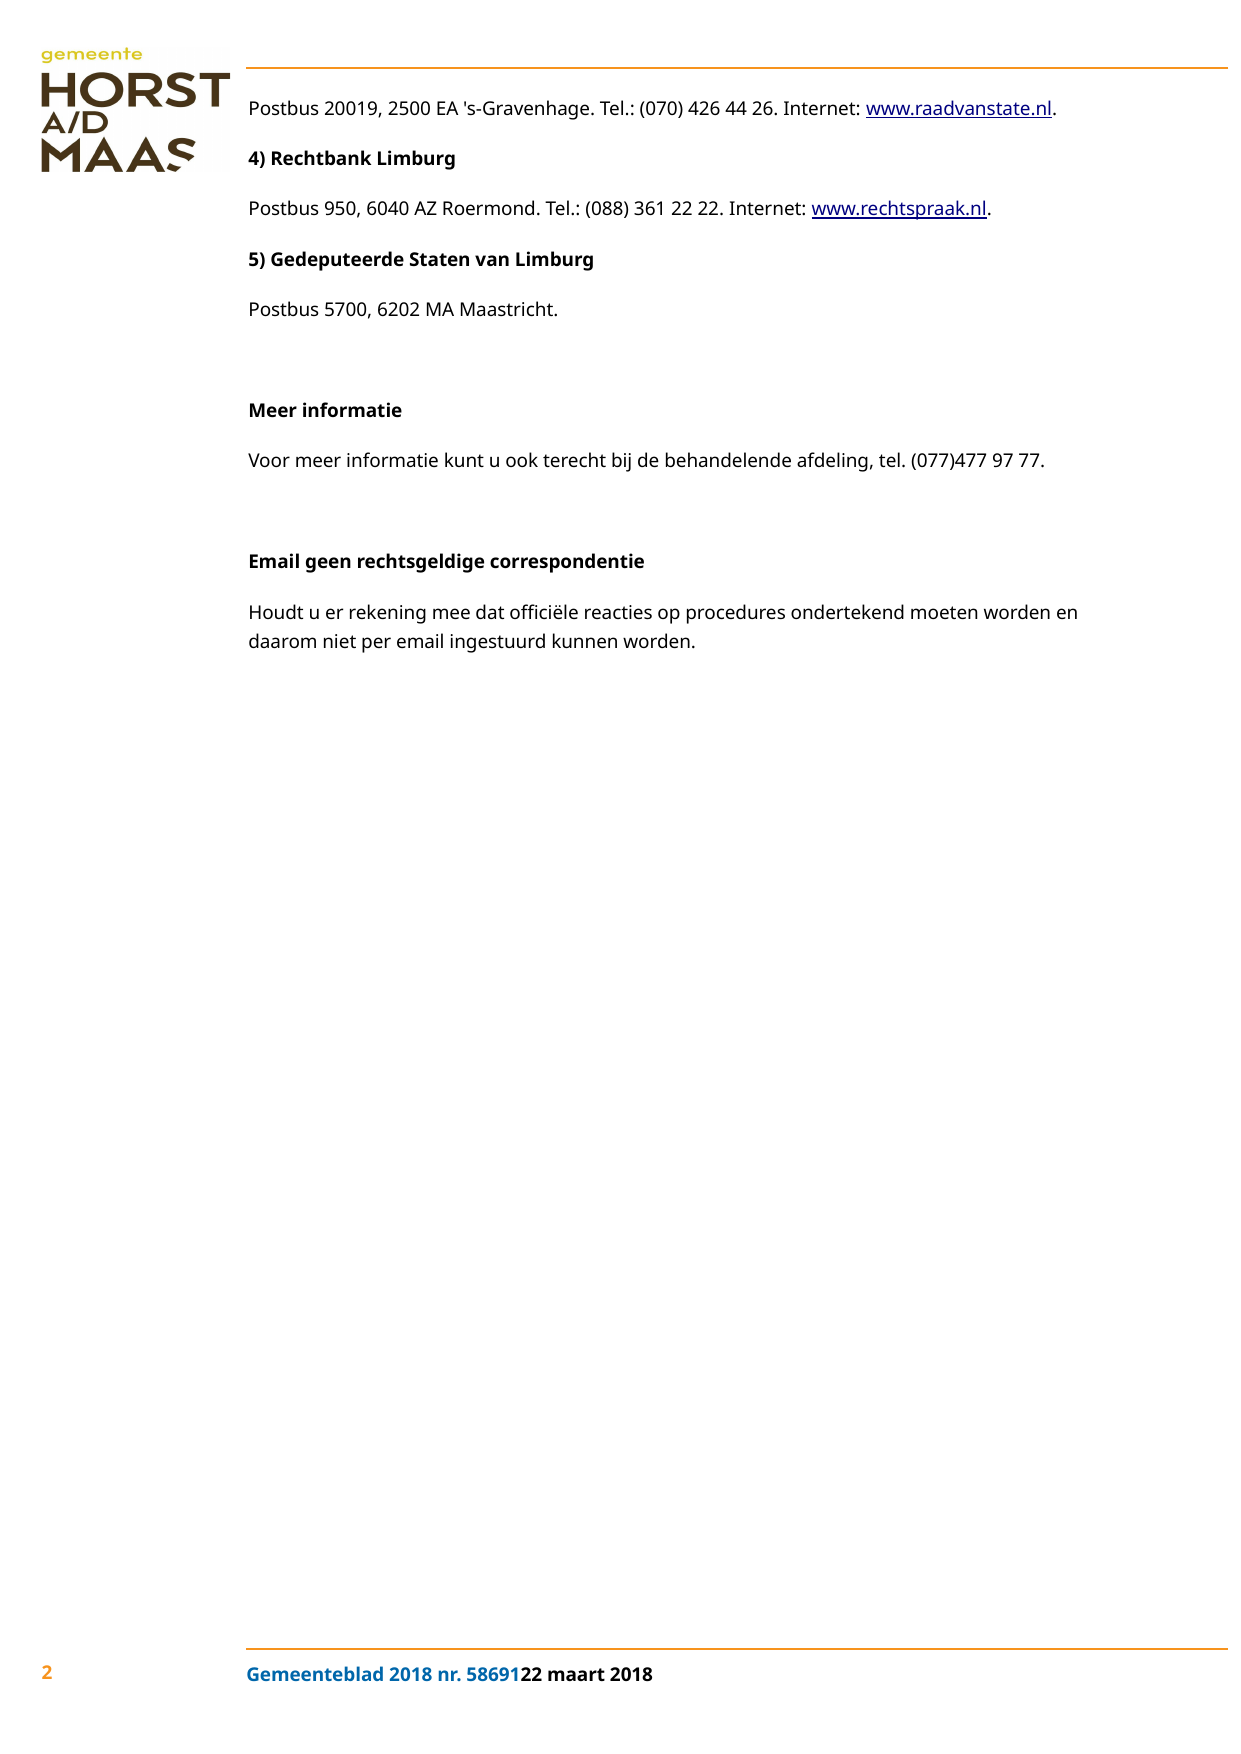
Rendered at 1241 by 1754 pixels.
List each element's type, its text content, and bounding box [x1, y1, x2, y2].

text 4) Rechtbank Limburg [248, 145, 1152, 171]
text Houdt u er rekening mee dat officiële reacties op procedures ondertekend moeten worden en daarom niet per email ingestuurd kunnen worden. [248, 599, 1152, 654]
text Voor meer informatie kunt u ook terecht bij de behandelende afdeling, tel. (077)477 97 77. [248, 448, 1152, 473]
text 5) Gedeputeerde Staten van Limburg [248, 246, 1152, 272]
text Email geen rechtsgeldige correspondentie [248, 548, 1152, 574]
text Postbus 20019, 2500 EA 's-Gravenhage. Tel.: (070) 426 44 26. Internet: www.raadvanstate.nl. [248, 95, 1152, 121]
text Postbus 950, 6040 AZ Roermond. Tel.: (088) 361 22 22. Internet: www.rechtspraak.nl. [248, 196, 1152, 221]
text Meer informatie [248, 397, 1152, 423]
text Postbus 5700, 6202 MA Maastricht. [248, 296, 1152, 322]
picture [41, 47, 231, 172]
